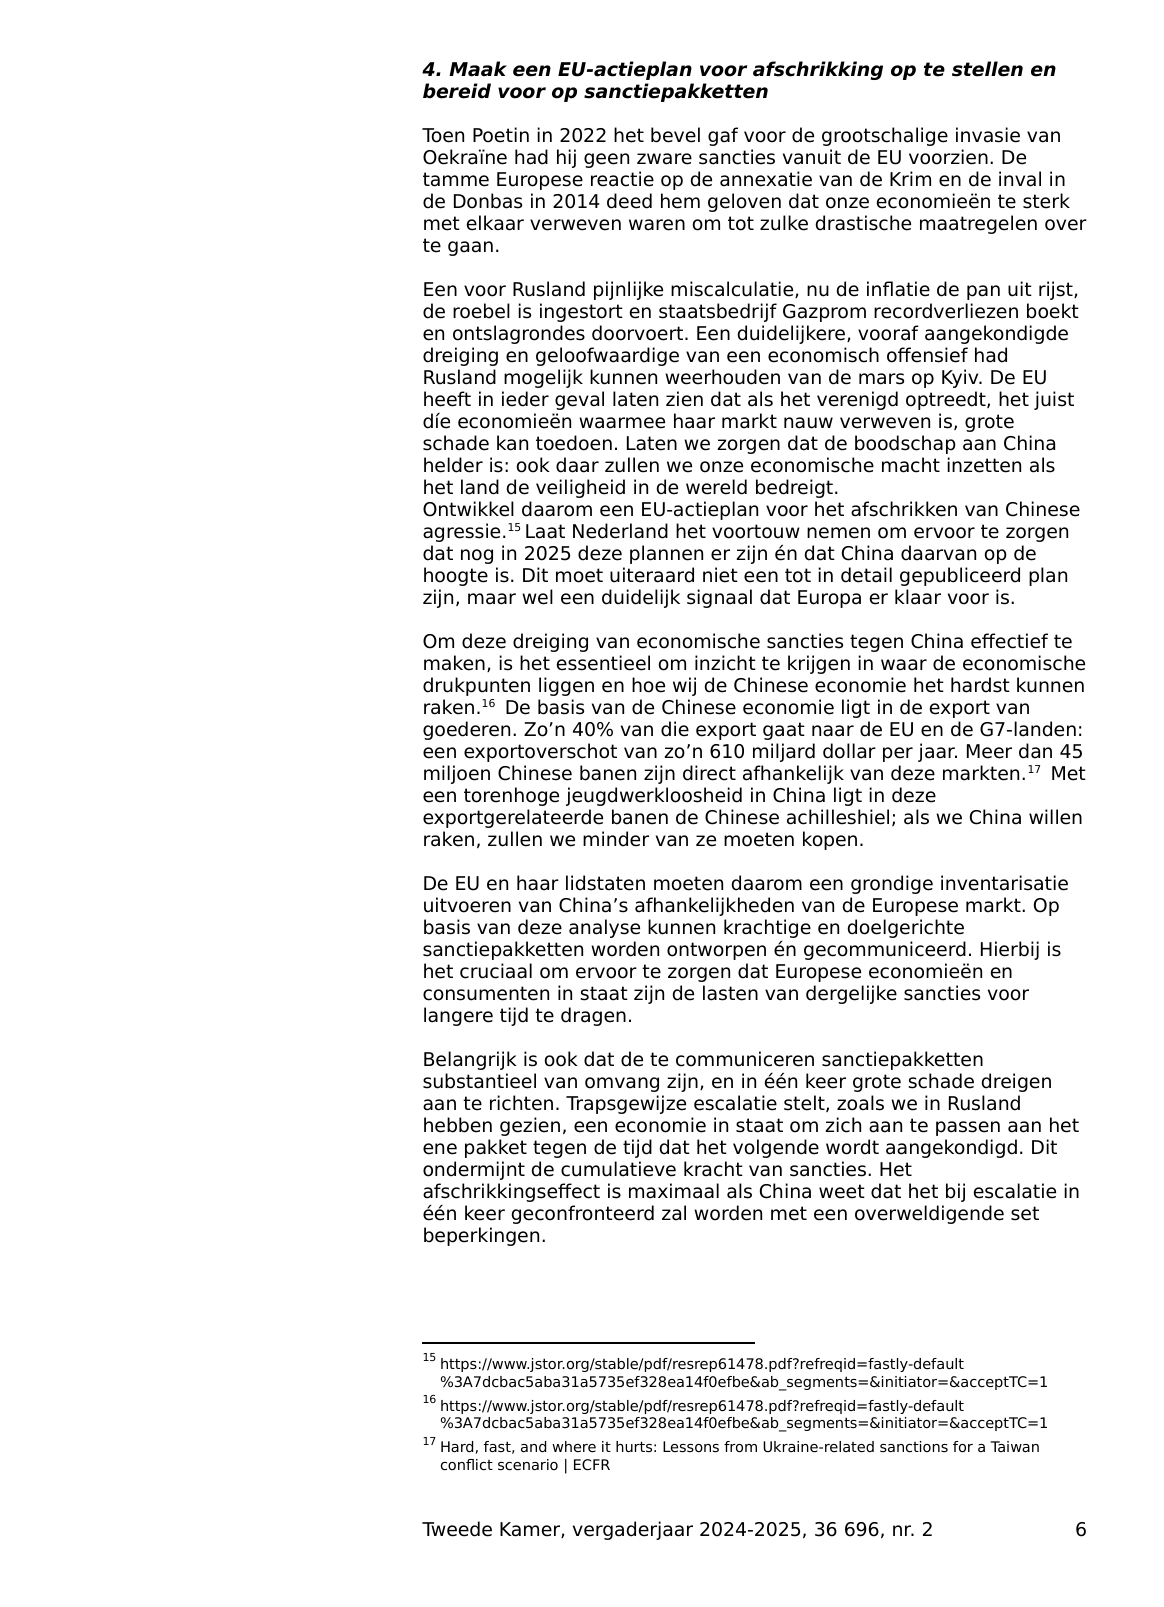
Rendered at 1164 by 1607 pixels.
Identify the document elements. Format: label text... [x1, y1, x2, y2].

text Toen Poetin in 2022 het bevel gaf voor de grootschalige invasie van Oekraïne had hij geen zware sancties vanuit de EU voorzien. De tamme Europese reactie op de annexatie van de Krim en de inval in de Donbas in 2014 deed hem geloven dat onze economieën te sterk met elkaar verweven waren om tot zulke drastische maatregelen over te gaan. [422, 125, 1087, 257]
text Om deze dreiging van economische sancties tegen China effectief te maken, is het essentieel om inzicht te krijgen in waar de economische drukpunten liggen en hoe wij de Chinese economie het hardst kunnen raken. De basis van de Chinese economie ligt in de export van goederen. Zo’n 40% van die export gaat naar de EU en de G7-landen: een exportoverschot van zo’n 610 miljard dollar per jaar. Meer dan 45 miljoen Chinese banen zijn direct afhankelijk van deze markten. Met een torenhoge jeugdwerkloosheid in China ligt in deze exportgerelateerde banen de Chinese achilleshiel; als we China willen raken, zullen we minder van ze moeten kopen. [422, 631, 1087, 851]
text Ontwikkel daarom een EU-actieplan voor het afschrikken van Chinese agressie.Laat Nederland het voortouw nemen om ervoor te zorgen dat nog in 2025 deze plannen er zijn én dat China daarvan op de hoogte is. Dit moet uiteraard niet een tot in detail gepubliceerd plan zijn, maar wel een duidelijk signaal dat Europa er klaar voor is. [422, 499, 1087, 609]
text De EU en haar lidstaten moeten daarom een grondige inventarisatie uitvoeren van China’s afhankelijkheden van de Europese markt. Op basis van deze analyse kunnen krachtige en doelgerichte sanctiepakketten worden ontworpen én gecommuniceerd. Hierbij is het cruciaal om ervoor te zorgen dat Europese economieën en consumenten in staat zijn de lasten van dergelijke sancties voor langere tijd te dragen. [422, 873, 1087, 1027]
text https://www.jstor.org/stable/pdf/resrep61478.pdf?refreqid=fastly-default%3A7dcbac5aba31a5735ef328ea14f0efbe&ab_segments=&initiator=&acceptTC=1 [422, 1393, 1087, 1432]
text https://www.jstor.org/stable/pdf/resrep61478.pdf?refreqid=fastly-default%3A7dcbac5aba31a5735ef328ea14f0efbe&ab_segments=&initiator=&acceptTC=1 [422, 1352, 1087, 1391]
text Belangrijk is ook dat de te communiceren sanctiepakketten substantieel van omvang zijn, en in één keer grote schade dreigen aan te richten. Trapsgewijze escalatie stelt, zoals we in Rusland hebben gezien, een economie in staat om zich aan te passen aan het ene pakket tegen de tijd dat het volgende wordt aangekondigd. Dit ondermijnt de cumulatieve kracht van sancties. Het afschrikkingseffect is maximaal als China weet dat het bij escalatie in één keer geconfronteerd zal worden met een overweldigende set beperkingen. [422, 1049, 1087, 1247]
text Hard, fast, and where it hurts: Lessons from Ukraine-related sanctions for a Taiwan conflict scenario | ECFR [422, 1435, 1087, 1474]
text Een voor Rusland pijnlijke miscalculatie, nu de inflatie de pan uit rijst, de roebel is ingestort en staatsbedrijf Gazprom recordverliezen boekt en ontslagrondes doorvoert. Een duidelijkere, vooraf aangekondigde dreiging en geloofwaardige van een economisch offensief had Rusland mogelijk kunnen weerhouden van de mars op Kyiv. De EU heeft in ieder geval laten zien dat als het verenigd optreedt, het juist díe economieën waarmee haar markt nauw verweven is, grote schade kan toedoen. Laten we zorgen dat de boodschap aan China helder is: ook daar zullen we onze economische macht inzetten als het land de veiligheid in de wereld bedreigt. [422, 279, 1087, 499]
subtitle 4. Maak een EU-actieplan voor afschrikking op te stellen en bereid voor op sanctiepakketten [422, 59, 1087, 103]
